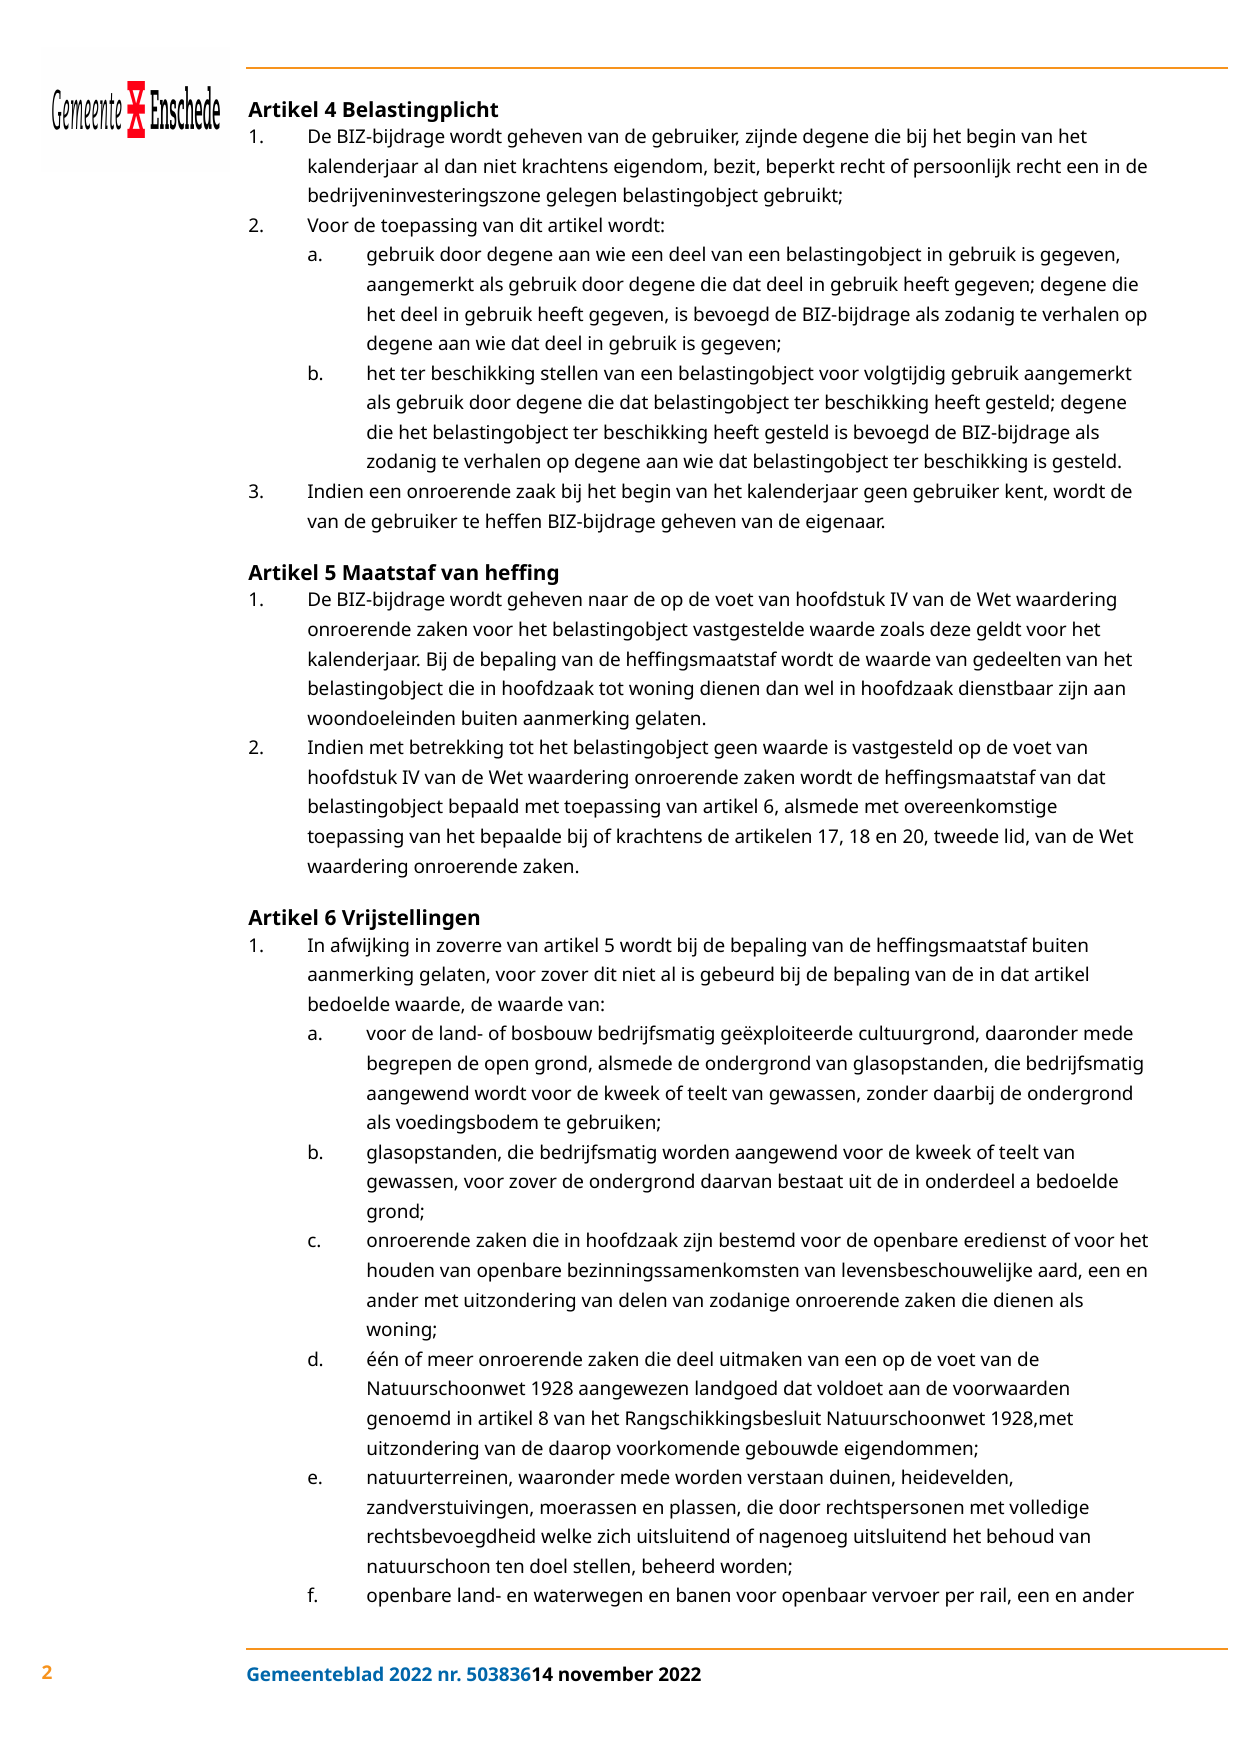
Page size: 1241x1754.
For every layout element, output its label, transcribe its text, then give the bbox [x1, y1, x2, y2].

list Voor de toepassing van dit artikel wordt: [248, 212, 1152, 238]
text Artikel 4 Belastingplicht [248, 95, 1152, 123]
text Artikel 5 Maatstaf van heffing [248, 558, 1152, 587]
list De BIZ-bijdrage wordt geheven naar de op de voet van hoofdstuk IV van de Wet waardering onroerende zaken voor het belastingobject vastgestelde waarde zoals deze geldt voor het kalenderjaar. Bij de bepaling van de heffingsmaatstaf wordt de waarde van gedeelten van het belastingobject die in hoofdzaak tot woning dienen dan wel in hoofdzaak dienstbaar zijn aan woondoeleinden buiten aanmerking gelaten. [248, 587, 1152, 731]
list onroerende zaken die in hoofdzaak zijn bestemd voor de openbare eredienst of voor het houden van openbare bezinningssamenkomsten van levensbeschouwelijke aard, een en ander met uitzondering van delen van zodanige onroerende zaken die dienen als woning; [307, 1228, 1152, 1342]
picture [41, 47, 231, 172]
list natuurterreinen, waaronder mede worden verstaan duinen, heidevelden, zandverstuivingen, moerassen en plassen, die door rechtspersonen met volledige rechtsbevoegdheid welke zich uitsluitend of nagenoeg uitsluitend het behoud van natuurschoon ten doel stellen, beheerd worden; [307, 1464, 1152, 1579]
list voor de land- of bosbouw bedrijfsmatig geëxploiteerde cultuurgrond, daaronder mede begrepen de open grond, alsmede de ondergrond van glasopstanden, die bedrijfsmatig aangewend wordt voor de kweek of teelt van gewassen, zonder daarbij de ondergrond als voedingsbodem te gebruiken; [307, 1021, 1152, 1135]
list gebruik door degene aan wie een deel van een belastingobject in gebruik is gegeven, aangemerkt als gebruik door degene die dat deel in gebruik heeft gegeven; degene die het deel in gebruik heeft gegeven, is bevoegd de BIZ-bijdrage als zodanig te verhalen op degene aan wie dat deel in gebruik is gegeven; [307, 242, 1152, 356]
list In afwijking in zoverre van artikel 5 wordt bij de bepaling van de heffingsmaatstaf buiten aanmerking gelaten, voor zover dit niet al is gebeurd bij de bepaling van de in dat artikel bedoelde waarde, de waarde van: [248, 932, 1152, 1017]
list het ter beschikking stellen van een belastingobject voor volgtijdig gebruik aangemerkt als gebruik door degene die dat belastingobject ter beschikking heeft gesteld; degene die het belastingobject ter beschikking heeft gesteld is bevoegd de BIZ-bijdrage als zodanig te verhalen op degene aan wie dat belastingobject ter beschikking is gesteld. [307, 360, 1152, 474]
list één of meer onroerende zaken die deel uitmaken van een op de voet van de Natuurschoonwet 1928 aangewezen landgoed dat voldoet aan de voorwaarden genoemd in artikel 8 van het Rangschikkingsbesluit Natuurschoonwet 1928,met uitzondering van de daarop voorkomende gebouwde eigendommen; [307, 1346, 1152, 1460]
list openbare land- en waterwegen en banen voor openbaar vervoer per rail, een en ander [307, 1583, 1152, 1608]
list De BIZ-bijdrage wordt geheven van de gebruiker, zijnde degene die bij het begin van het kalenderjaar al dan niet krachtens eigendom, bezit, beperkt recht of persoonlijk recht een in de bedrijveninvesteringszone gelegen belastingobject gebruikt; [248, 123, 1152, 208]
text Artikel 6 Vrijstellingen [248, 903, 1152, 932]
list glasopstanden, die bedrijfsmatig worden aangewend voor de kweek of teelt van gewassen, voor zover de ondergrond daarvan bestaat uit de in onderdeel a bedoelde grond; [307, 1139, 1152, 1224]
list Indien met betrekking tot het belastingobject geen waarde is vastgesteld op de voet van hoofdstuk IV van de Wet waardering onroerende zaken wordt de heffingsmaatstaf van dat belastingobject bepaald met toepassing van artikel 6, alsmede met overeenkomstige toepassing van het bepaalde bij of krachtens de artikelen 17, 18 en 20, tweede lid, van de Wet waardering onroerende zaken. [248, 734, 1152, 879]
list Indien een onroerende zaak bij het begin van het kalenderjaar geen gebruiker kent, wordt de van de gebruiker te heffen BIZ-bijdrage geheven van de eigenaar. [248, 478, 1152, 533]
